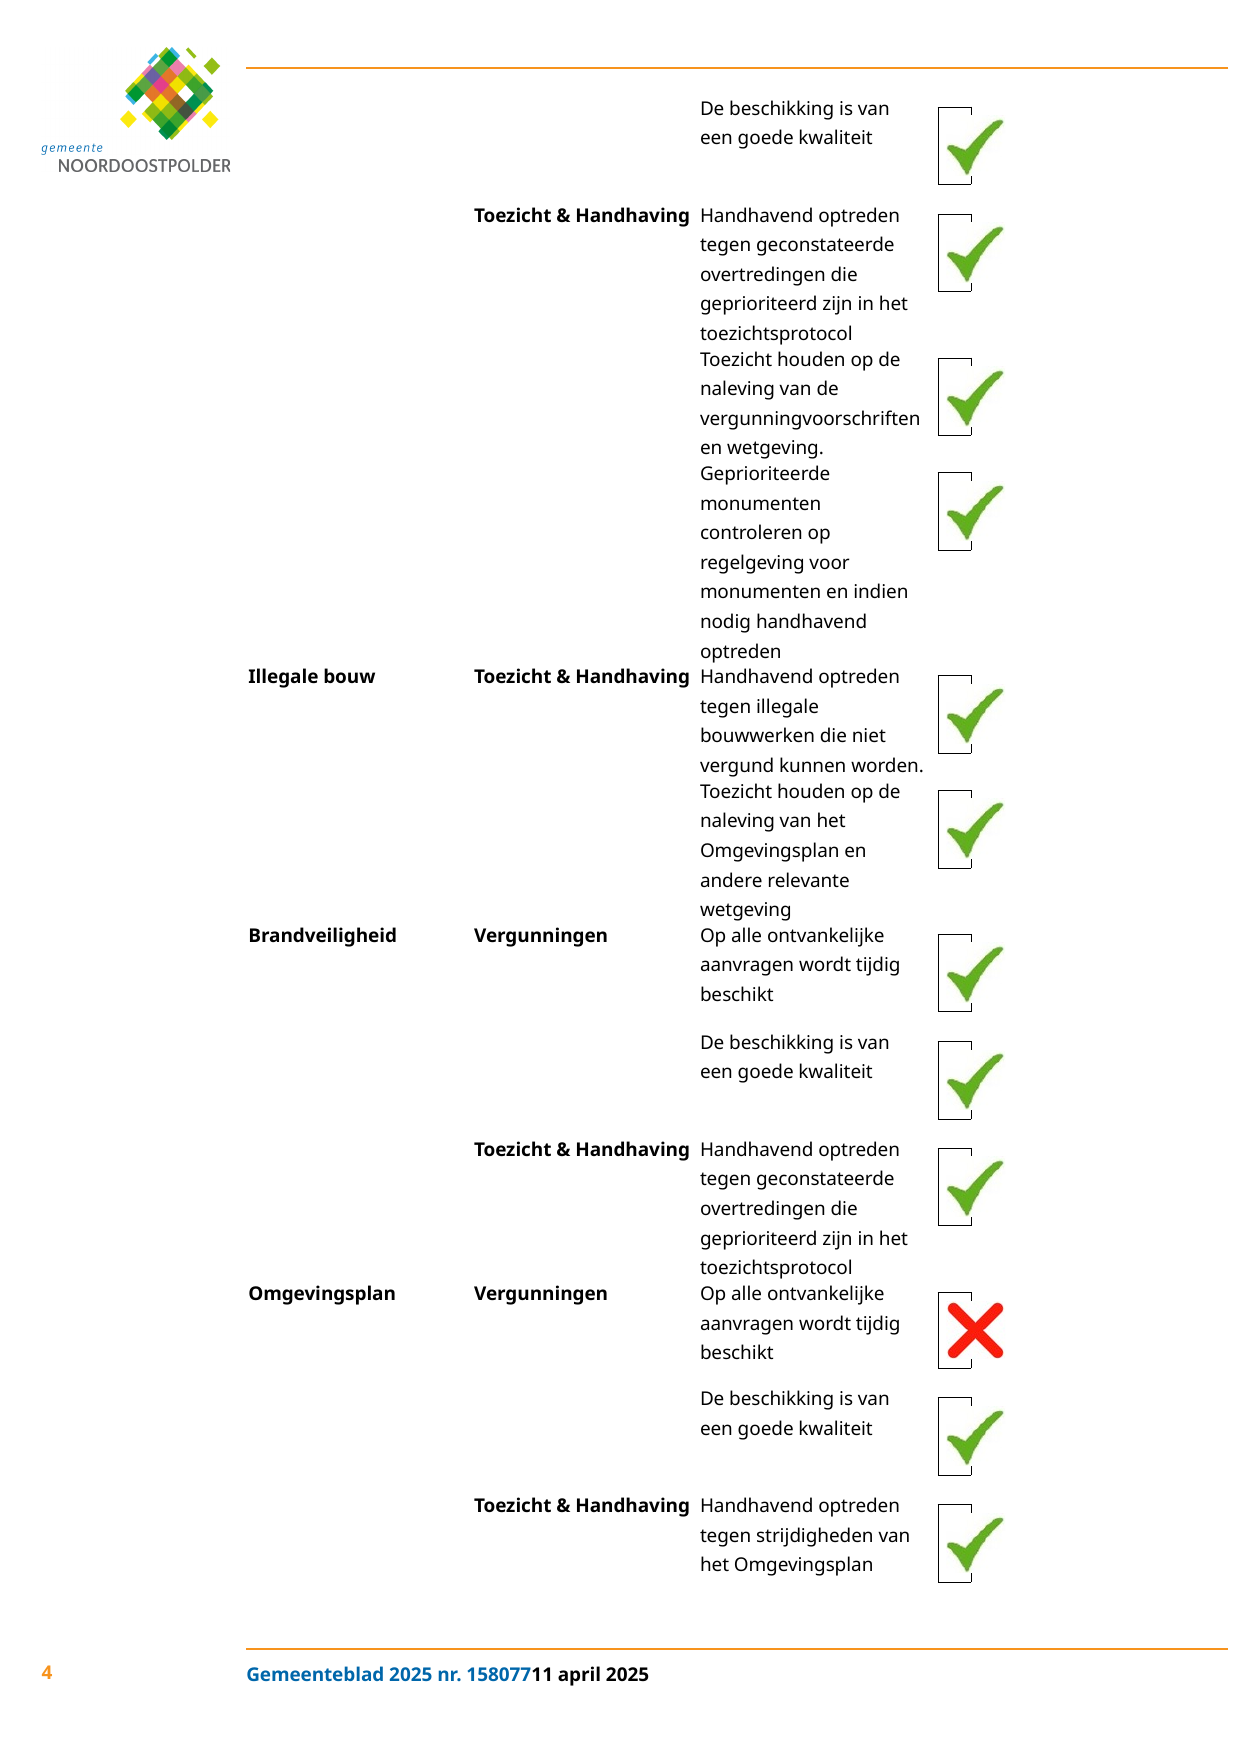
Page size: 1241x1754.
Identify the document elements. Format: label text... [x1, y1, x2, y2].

table_cell [939, 791, 971, 858]
table_cell Vergunningen [474, 1280, 700, 1492]
table_header [248, 95, 474, 663]
picture [946, 115, 1006, 176]
table_cell Toezicht & Handhaving [474, 664, 700, 922]
table_cell Handhavend optreden tegen geconstateerde overtredingen die geprioriteerd zijn in het toezichtsprotocol [700, 202, 926, 346]
picture [946, 684, 1006, 744]
picture [946, 1156, 1006, 1217]
table_cell De beschikking is van een goede kwaliteit [700, 95, 926, 202]
table_cell [926, 664, 1152, 778]
table_cell Toezicht houden op de naleving van de vergunningvoorschriften en wetgeving. [700, 346, 926, 460]
table_cell [926, 922, 1152, 1029]
table_cell Toezicht houden op de naleving van het Omgevingsplan en andere relevante wetgeving [700, 778, 926, 922]
table_cell [939, 1110, 971, 1119]
table_cell [926, 460, 1152, 663]
picture [946, 1301, 1006, 1359]
table_cell [939, 859, 971, 868]
table_cell Omgevingsplan [248, 1280, 474, 1599]
table_cell De beschikking is van een goede kwaliteit [700, 1029, 926, 1136]
table_cell De beschikking is van een goede kwaliteit [700, 1385, 926, 1492]
picture [946, 481, 1006, 541]
table_cell [926, 1385, 1152, 1492]
table_cell [926, 1110, 1152, 1136]
picture [946, 942, 1006, 1003]
table_cell [926, 1280, 1152, 1385]
table_cell [926, 1029, 1152, 1109]
picture [946, 222, 1006, 283]
table_header [474, 95, 700, 202]
picture [41, 47, 231, 172]
table_cell Op alle ontvankelijke aanvragen wordt tijdig beschikt [700, 922, 926, 1029]
picture [946, 798, 1006, 859]
table_cell [926, 202, 1152, 346]
table_cell Vergunningen [474, 922, 700, 1136]
table_cell [926, 95, 1152, 202]
table_cell Handhavend optreden tegen geconstateerde overtredingen die geprioriteerd zijn in het toezichtsprotocol [700, 1136, 926, 1280]
table_cell [939, 1042, 971, 1109]
picture [946, 1406, 1006, 1466]
table_cell Handhavend optreden tegen strijdigheden van het Omgevingsplan [700, 1492, 926, 1599]
picture [946, 366, 1006, 427]
picture [946, 1513, 1006, 1573]
table_cell [926, 859, 1152, 922]
table_cell [926, 1492, 1152, 1599]
table_cell Brandveiligheid [248, 922, 474, 1280]
table_cell [926, 1136, 1152, 1280]
table_cell Illegale bouw [248, 664, 474, 922]
table_cell Handhavend optreden tegen illegale bouwwerken die niet vergund kunnen worden. [700, 664, 926, 778]
table_cell Toezicht & Handhaving [474, 1136, 700, 1280]
table_cell [926, 778, 1152, 858]
table_cell Op alle ontvankelijke aanvragen wordt tijdig beschikt [700, 1280, 926, 1385]
table_cell Toezicht & Handhaving [474, 1492, 700, 1599]
table_cell [926, 346, 1152, 460]
picture [946, 1050, 1006, 1110]
table_cell Toezicht & Handhaving [474, 202, 700, 663]
table_cell Geprioriteerde monumenten controleren op regelgeving voor monumenten en indien nodig handhavend optreden [700, 460, 926, 663]
